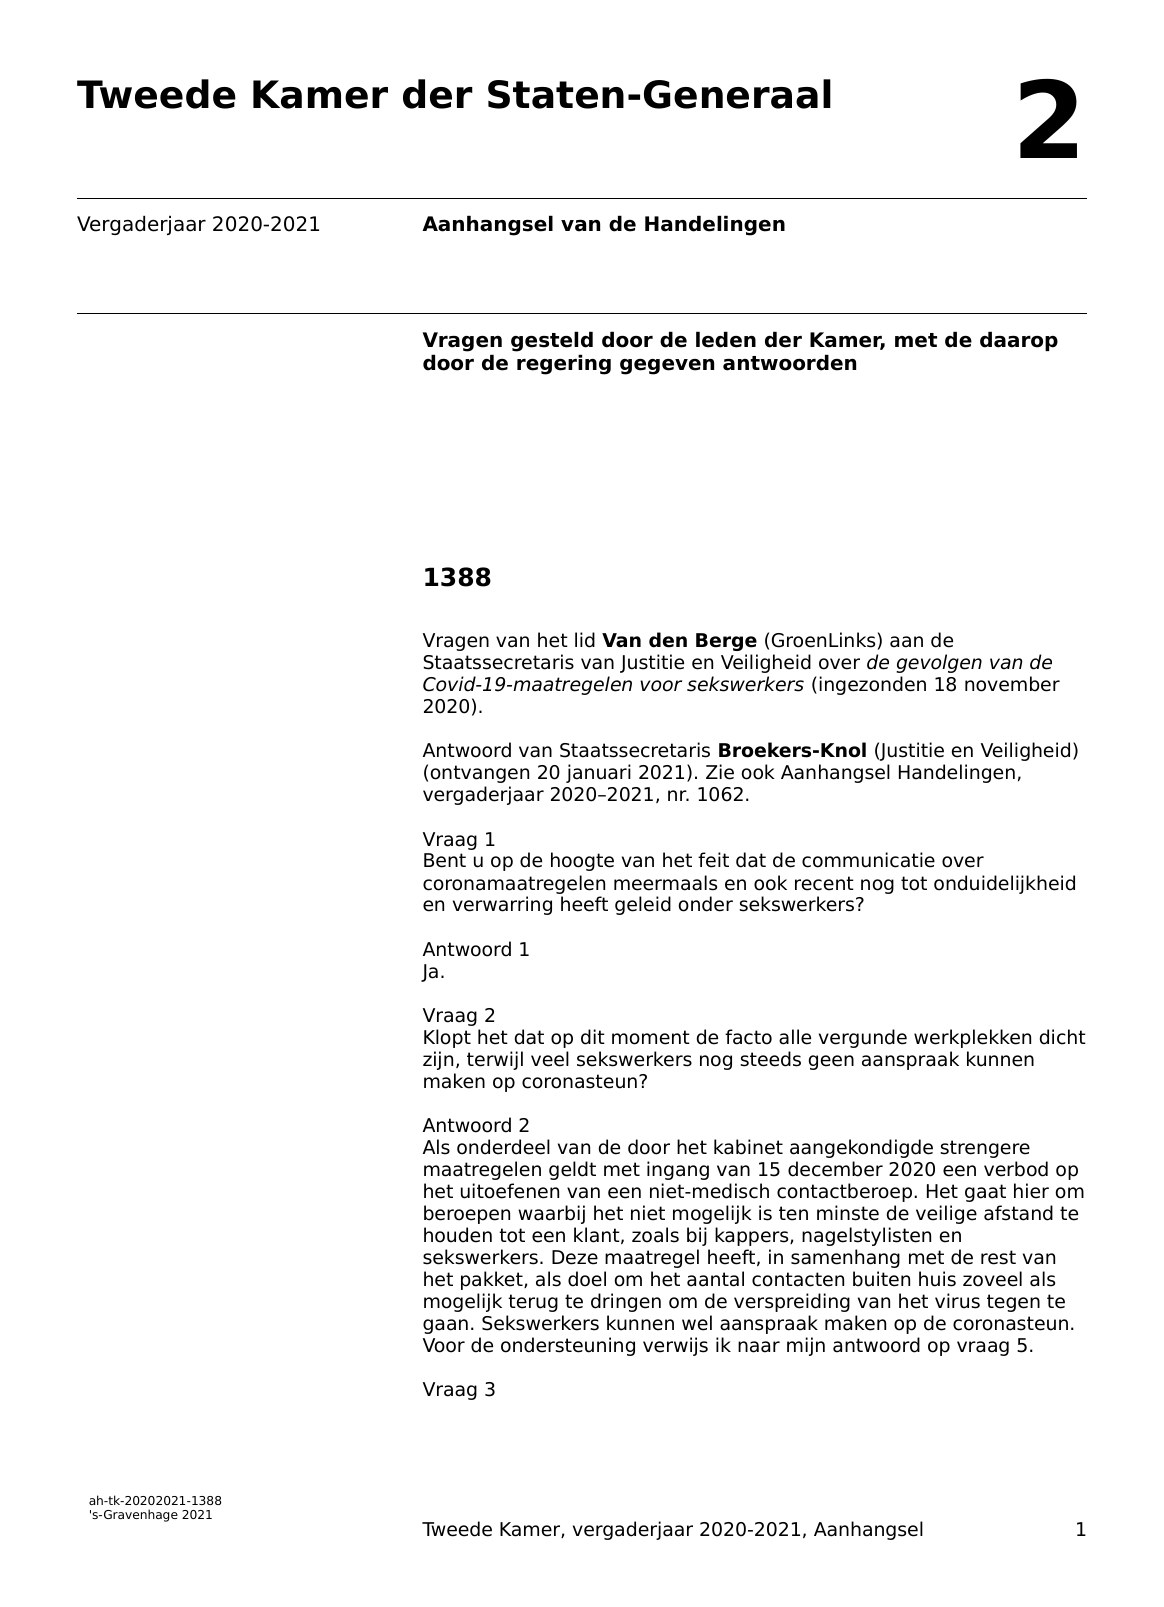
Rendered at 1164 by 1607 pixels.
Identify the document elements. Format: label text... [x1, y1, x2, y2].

text Ja. [422, 961, 1087, 982]
text Klopt het dat op dit moment de facto alle vergunde werkplekken dicht zijn, terwijl veel sekswerkers nog steeds geen aanspraak kunnen maken op coronasteun? [422, 1027, 1087, 1093]
text Vraag 1 [422, 828, 1087, 850]
text 's-Gravenhage 2021 [88, 1508, 323, 1522]
text 1388 [422, 563, 1087, 592]
table_cell Vragen gesteld door de leden der Kamer, met de daarop door de regering gegeven antwoorden [422, 314, 1087, 375]
text Vraag 3 [422, 1379, 1087, 1401]
table_header 2 [886, 59, 1087, 198]
table_cell Aanhangsel van de Handelingen [422, 199, 1087, 313]
text ah-tk-20202021-1388 [88, 1494, 323, 1508]
text Vragen van het lid Van den Berge (GroenLinks) aan de Staatssecretaris van Justitie en Veiligheid over de gevolgen van de Covid-19-maatregelen voor sekswerkers (ingezonden 18 november 2020). [422, 630, 1087, 718]
table_header Tweede Kamer der Staten-Generaal [77, 59, 886, 198]
text Antwoord 2 [422, 1115, 1087, 1137]
table_cell Vergaderjaar 2020-2021 [77, 199, 422, 313]
text Bent u op de hoogte van het feit dat de communicatie over coronamaatregelen meermaals en ook recent nog tot onduidelijkheid en verwarring heeft geleid onder sekswerkers? [422, 850, 1087, 916]
text Antwoord van Staatssecretaris Broekers-Knol (Justitie en Veiligheid) (ontvangen 20 januari 2021). Zie ook Aanhangsel Handelingen, vergaderjaar 2020–2021, nr. 1062. [422, 740, 1087, 806]
text Als onderdeel van de door het kabinet aangekondigde strengere maatregelen geldt met ingang van 15 december 2020 een verbod op het uitoefenen van een niet-medisch contactberoep. Het gaat hier om beroepen waarbij het niet mogelijk is ten minste de veilige afstand te houden tot een klant, zoals bij kappers, nagelstylisten en sekswerkers. Deze maatregel heeft, in samenhang met de rest van het pakket, als doel om het aantal contacten buiten huis zoveel als mogelijk terug te dringen om de verspreiding van het virus tegen te gaan. Sekswerkers kunnen wel aanspraak maken op de coronasteun. Voor de ondersteuning verwijs ik naar mijn antwoord op vraag 5. [422, 1137, 1087, 1357]
table_cell [77, 314, 422, 375]
text Antwoord 1 [422, 938, 1087, 961]
text Vraag 2 [422, 1005, 1087, 1027]
